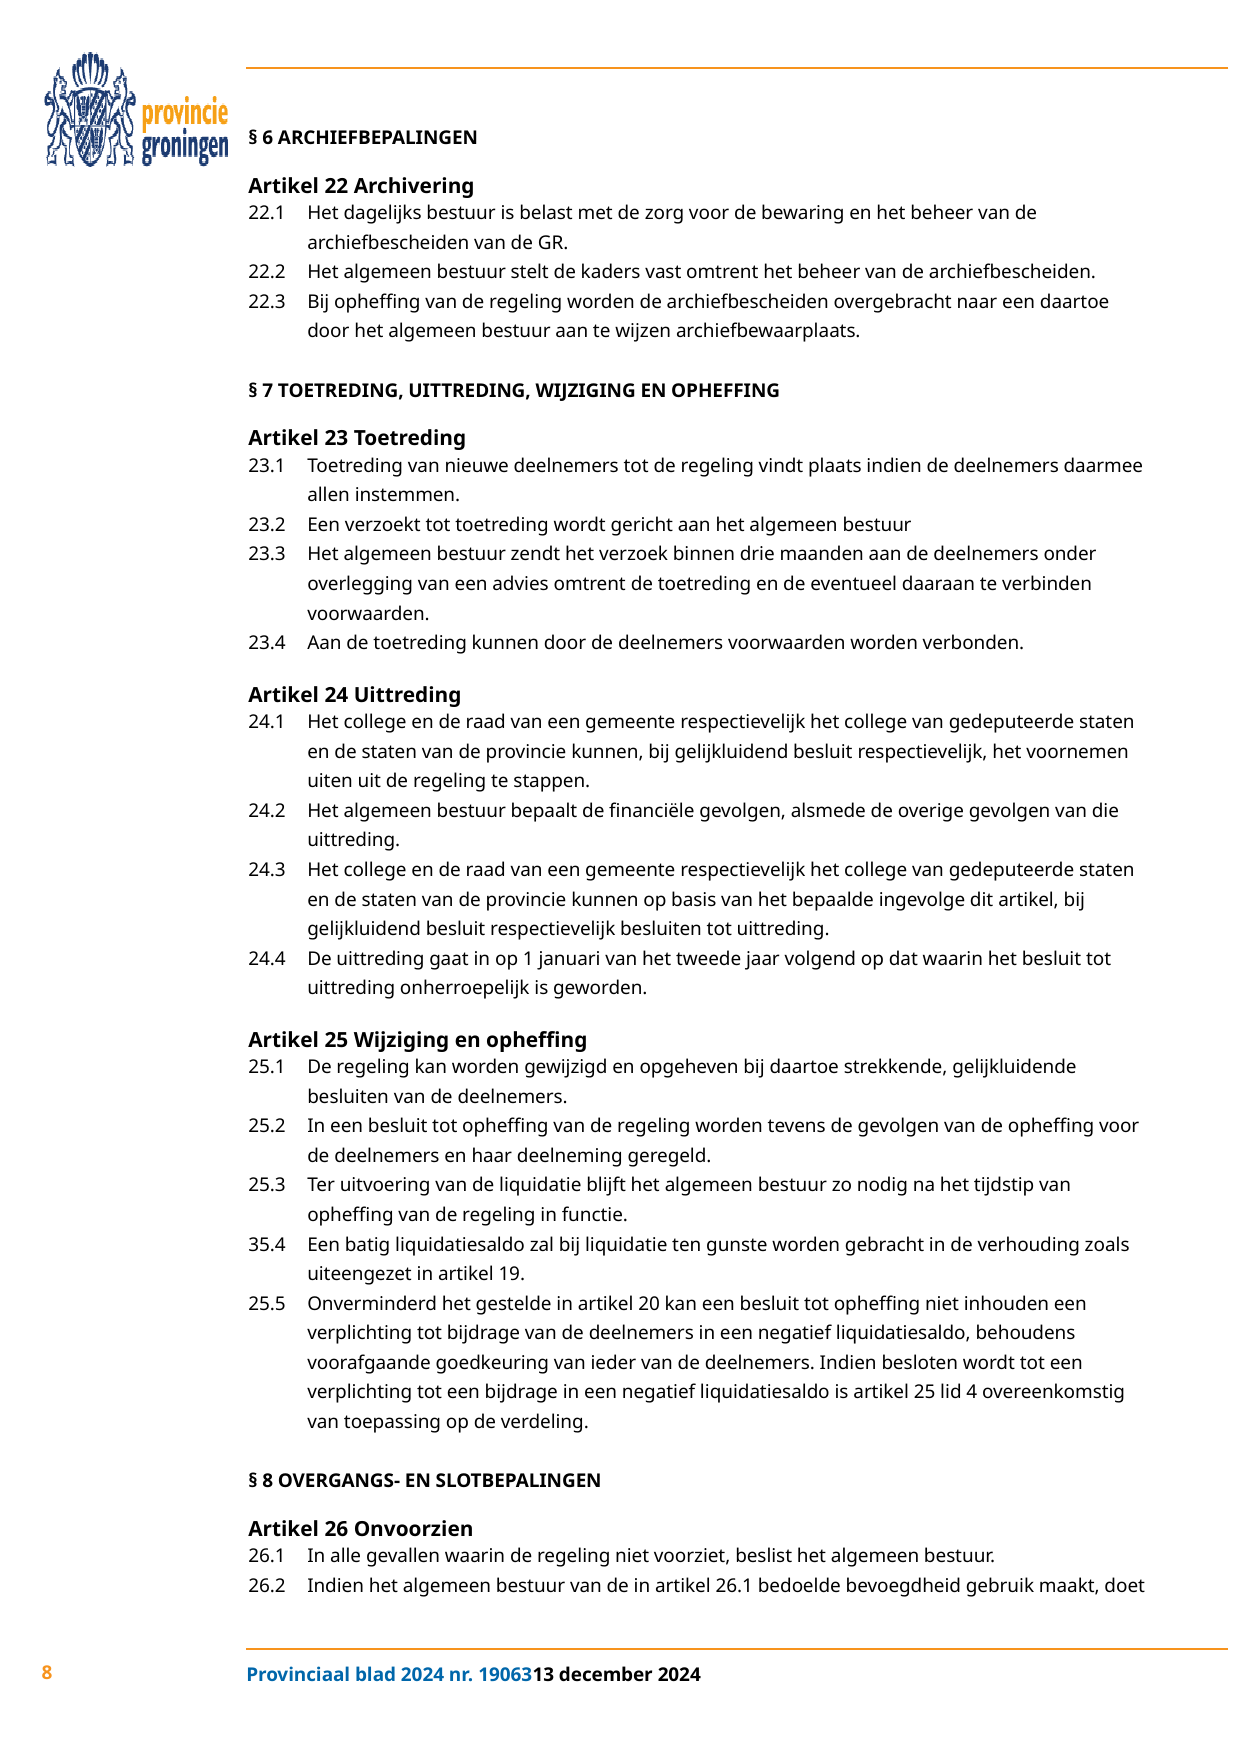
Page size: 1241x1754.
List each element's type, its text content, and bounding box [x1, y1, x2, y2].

text Artikel 26 Onvoorzien [248, 1514, 1152, 1542]
picture [41, 47, 231, 172]
list Het algemeen bestuur zendt het verzoek binnen drie maanden aan de deelnemers onder overlegging van een advies omtrent de toetreding en de eventueel daaraan te verbinden voorwaarden. [248, 541, 1152, 626]
text Artikel 23 Toetreding [248, 423, 1152, 452]
list Onverminderd het gestelde in artikel 20 kan een besluit tot opheffing niet inhouden een verplichting tot bijdrage van de deelnemers in een negatief liquidatiesaldo, behoudens voorafgaande goedkeuring van ieder van de deelnemers. Indien besloten wordt tot een verplichting tot een bijdrage in een negatief liquidatiesaldo is artikel 25 lid 4 overeenkomstig van toepassing op de verdeling. [248, 1290, 1152, 1434]
text § 8 OVERGANGS- EN SLOTBEPALINGEN [248, 1467, 1152, 1493]
list Ter uitvoering van de liquidatie blijft het algemeen bestuur zo nodig na het tijdstip van opheffing van de regeling in functie. [248, 1172, 1152, 1227]
list Het algemeen bestuur bepaalt de financiële gevolgen, alsmede de overige gevolgen van die uittreding. [248, 797, 1152, 852]
list In alle gevallen waarin de regeling niet voorziet, beslist het algemeen bestuur. [248, 1542, 1152, 1568]
list De uittreding gaat in op 1 januari van het tweede jaar volgend op dat waarin het besluit tot uittreding onherroepelijk is geworden. [248, 945, 1152, 1000]
list Indien het algemeen bestuur van de in artikel 26.1 bedoelde bevoegdheid gebruik maakt, doet [248, 1572, 1152, 1598]
list Aan de toetreding kunnen door de deelnemers voorwaarden worden verbonden. [248, 629, 1152, 655]
text Artikel 25 Wijziging en opheffing [248, 1025, 1152, 1053]
list De regeling kan worden gewijzigd en opgeheven bij daartoe strekkende, gelijkluidende besluiten van de deelnemers. [248, 1053, 1152, 1109]
text Artikel 22 Archivering [248, 171, 1152, 199]
text Artikel 24 Uittreding [248, 680, 1152, 708]
list Het dagelijks bestuur is belast met de zorg voor de bewaring en het beheer van de archiefbescheiden van de GR. [248, 199, 1152, 255]
list Het college en de raad van een gemeente respectievelijk het college van gedeputeerde staten en de staten van de provincie kunnen, bij gelijkluidend besluit respectievelijk, het voornemen uiten uit de regeling te stappen. [248, 708, 1152, 793]
list In een besluit tot opheffing van de regeling worden tevens de gevolgen van de opheffing voor de deelnemers en haar deelneming geregeld. [248, 1112, 1152, 1168]
list Het college en de raad van een gemeente respectievelijk het college van gedeputeerde staten en de staten van de provincie kunnen op basis van het bepaalde ingevolge dit artikel, bij gelijkluidend besluit respectievelijk besluiten tot uittreding. [248, 856, 1152, 941]
list Een batig liquidatiesaldo zal bij liquidatie ten gunste worden gebracht in de verhouding zoals uiteengezet in artikel 19. [248, 1231, 1152, 1286]
text § 6 ARCHIEFBEPALINGEN [248, 124, 1152, 150]
list Een verzoekt tot toetreding wordt gericht aan het algemeen bestuur [248, 511, 1152, 537]
list Bij opheffing van de regeling worden de archiefbescheiden overgebracht naar een daartoe door het algemeen bestuur aan te wijzen archiefbewaarplaats. [248, 288, 1152, 343]
list Toetreding van nieuwe deelnemers tot de regeling vindt plaats indien de deelnemers daarmee allen instemmen. [248, 452, 1152, 507]
text § 7 TOETREDING, UITTREDING, WIJZIGING EN OPHEFFING [248, 377, 1152, 403]
list Het algemeen bestuur stelt de kaders vast omtrent het beheer van de archiefbescheiden. [248, 258, 1152, 284]
